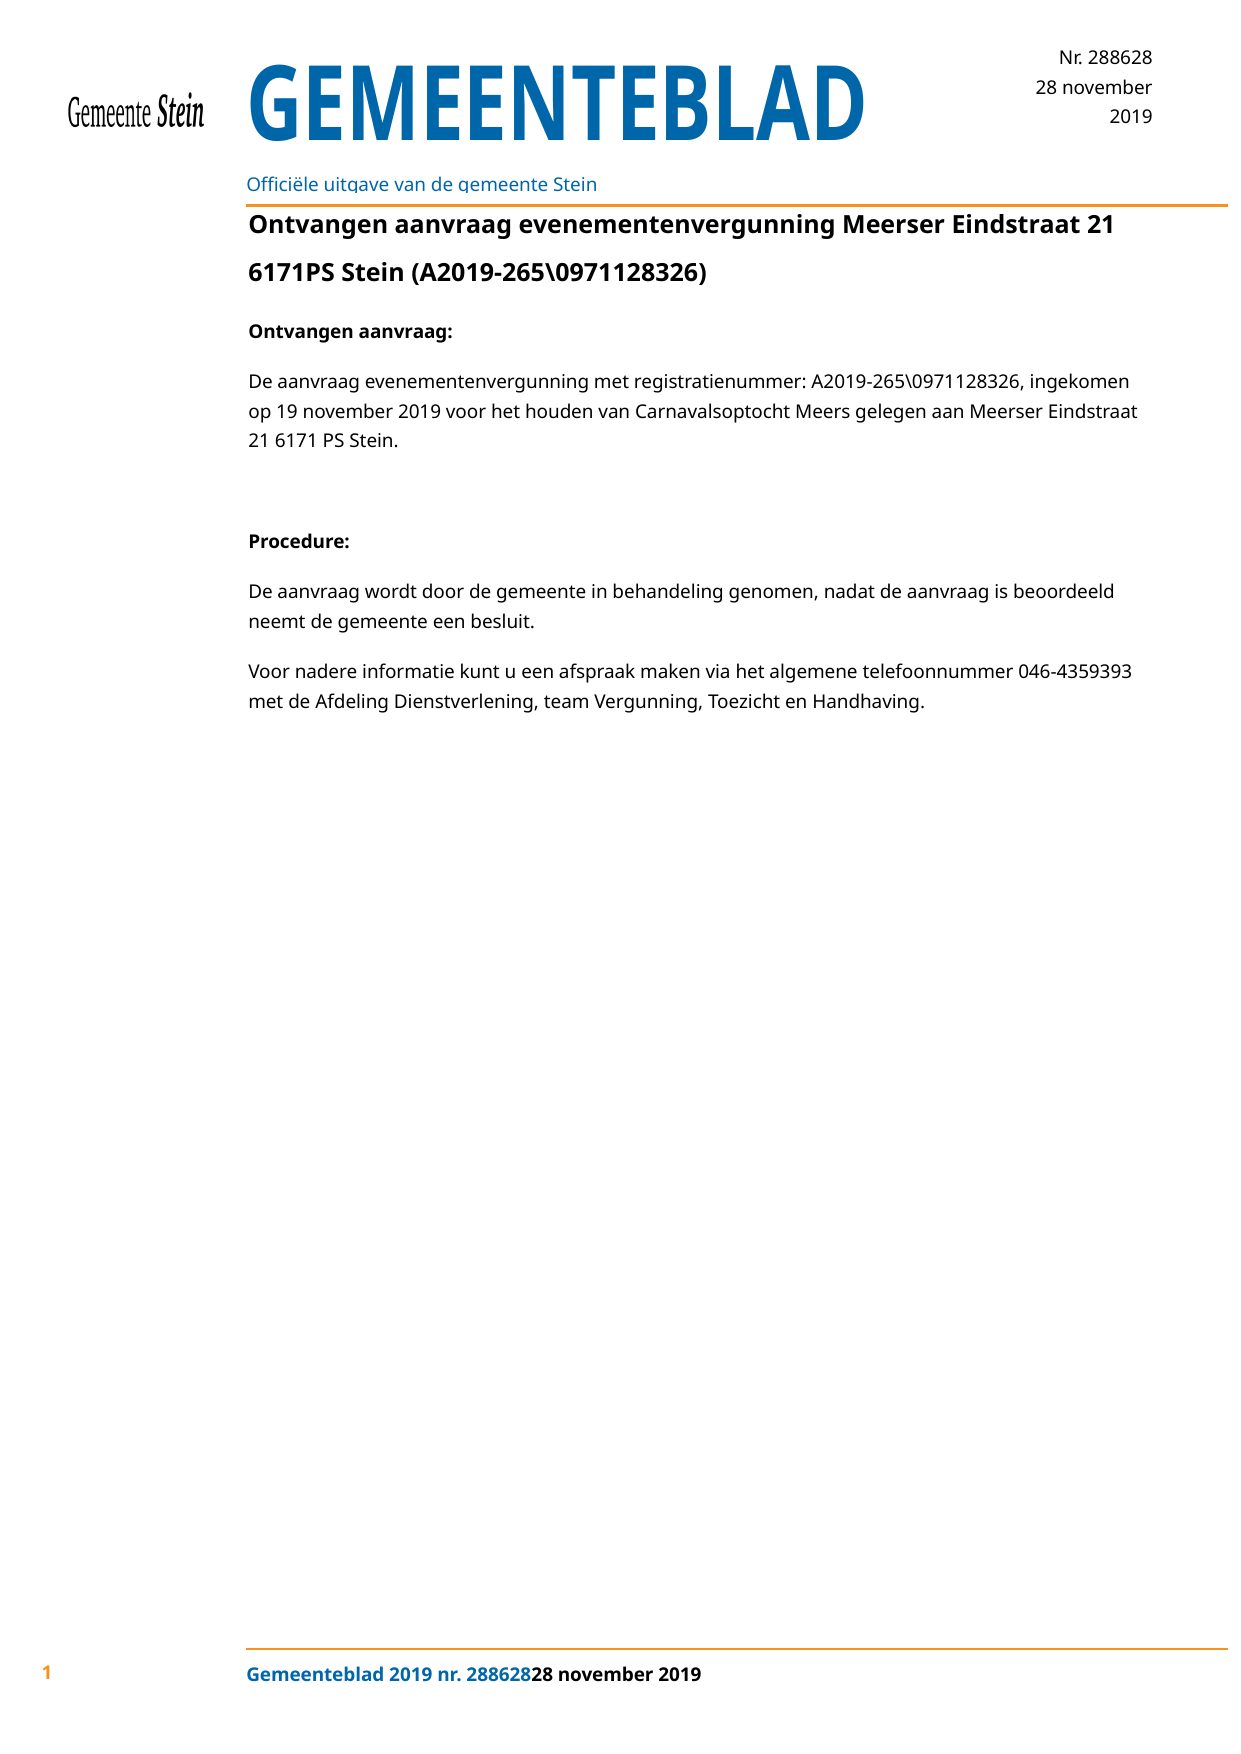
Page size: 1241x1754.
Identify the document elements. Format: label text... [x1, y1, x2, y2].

text De aanvraag wordt door de gemeente in behandeling genomen, nadat de aanvraag is beoordeeld neemt de gemeente een besluit. [248, 579, 1152, 634]
text Procedure: [248, 528, 1152, 554]
picture [41, 47, 231, 172]
text Voor nadere informatie kunt u een afspraak maken via het algemene telefoonnummer 046-4359393 met de Afdeling Dienstverlening, team Vergunning, Toezicht en Handhaving. [248, 659, 1152, 714]
text Ontvangen aanvraag evenementenvergunning Meerser Eindstraat 21 6171PS Stein (A2019-265\0971128326) [248, 207, 1152, 288]
text De aanvraag evenementenvergunning met registratienummer: A2019-265\0971128326, ingekomen op 19 november 2019 voor het houden van Carnavalsoptocht Meers gelegen aan Meerser Eindstraat 21 6171 PS Stein. [248, 368, 1152, 453]
text Ontvangen aanvraag: [248, 318, 1152, 344]
